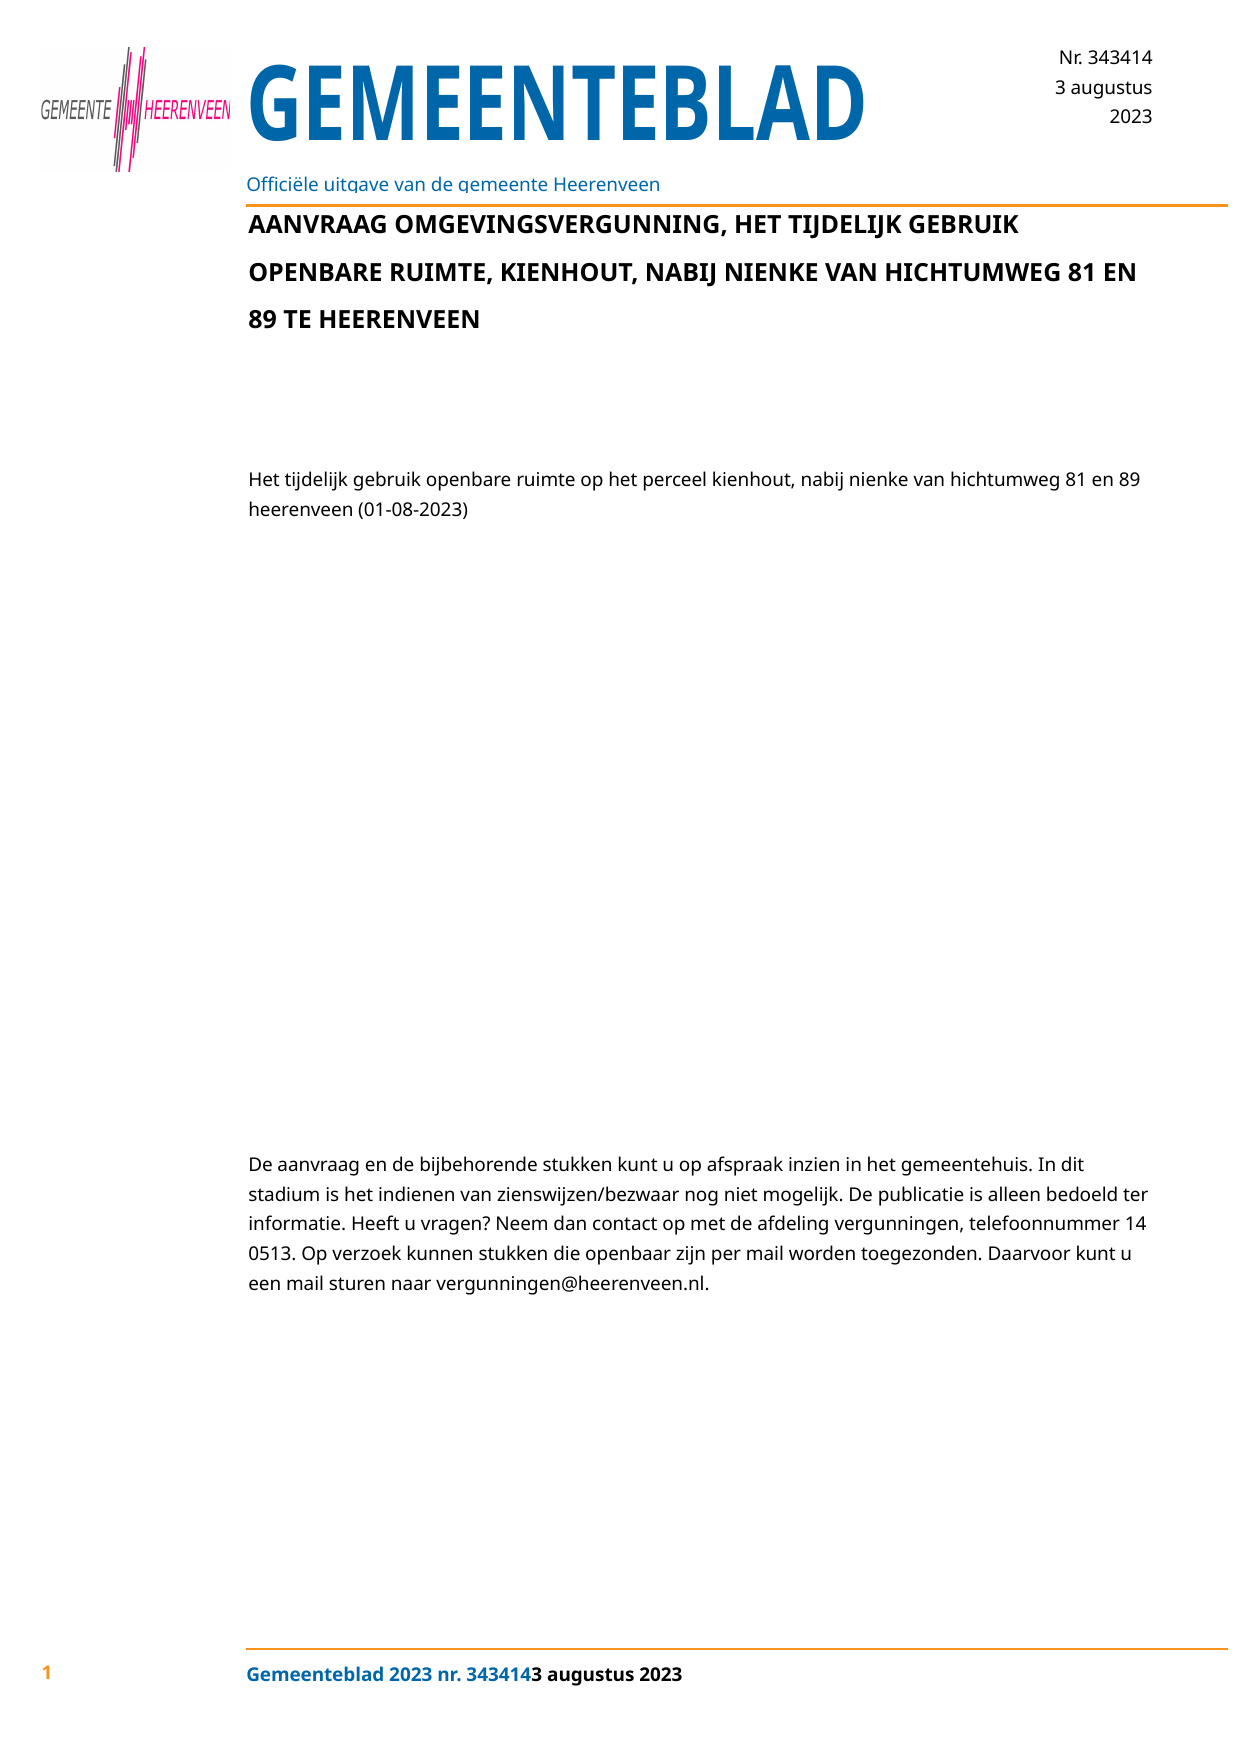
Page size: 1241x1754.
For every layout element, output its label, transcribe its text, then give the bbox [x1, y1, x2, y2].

text Het tijdelijk gebruik openbare ruimte op het perceel kienhout, nabij nienke van hichtumweg 81 en 89 heerenveen (01-08-2023) [248, 466, 1152, 522]
picture [41, 47, 231, 172]
text AANVRAAG OMGEVINGSVERGUNNING, HET TIJDELIJK GEBRUIK OPENBARE RUIMTE, KIENHOUT, NABIJ NIENKE VAN HICHTUMWEG 81 EN 89 TE HEERENVEEN [248, 207, 1152, 336]
text De aanvraag en de bijbehorende stukken kunt u op afspraak inzien in het gemeentehuis. In dit stadium is het indienen van zienswijzen/bezwaar nog niet mogelijk. De publicatie is alleen bedoeld ter informatie. Heeft u vragen? Neem dan contact op met de afdeling vergunningen, telefoonnummer 14 0513. Op verzoek kunnen stukken die openbaar zijn per mail worden toegezonden. Daarvoor kunt u een mail sturen naar vergunningen@heerenveen.nl. [248, 1151, 1152, 1295]
